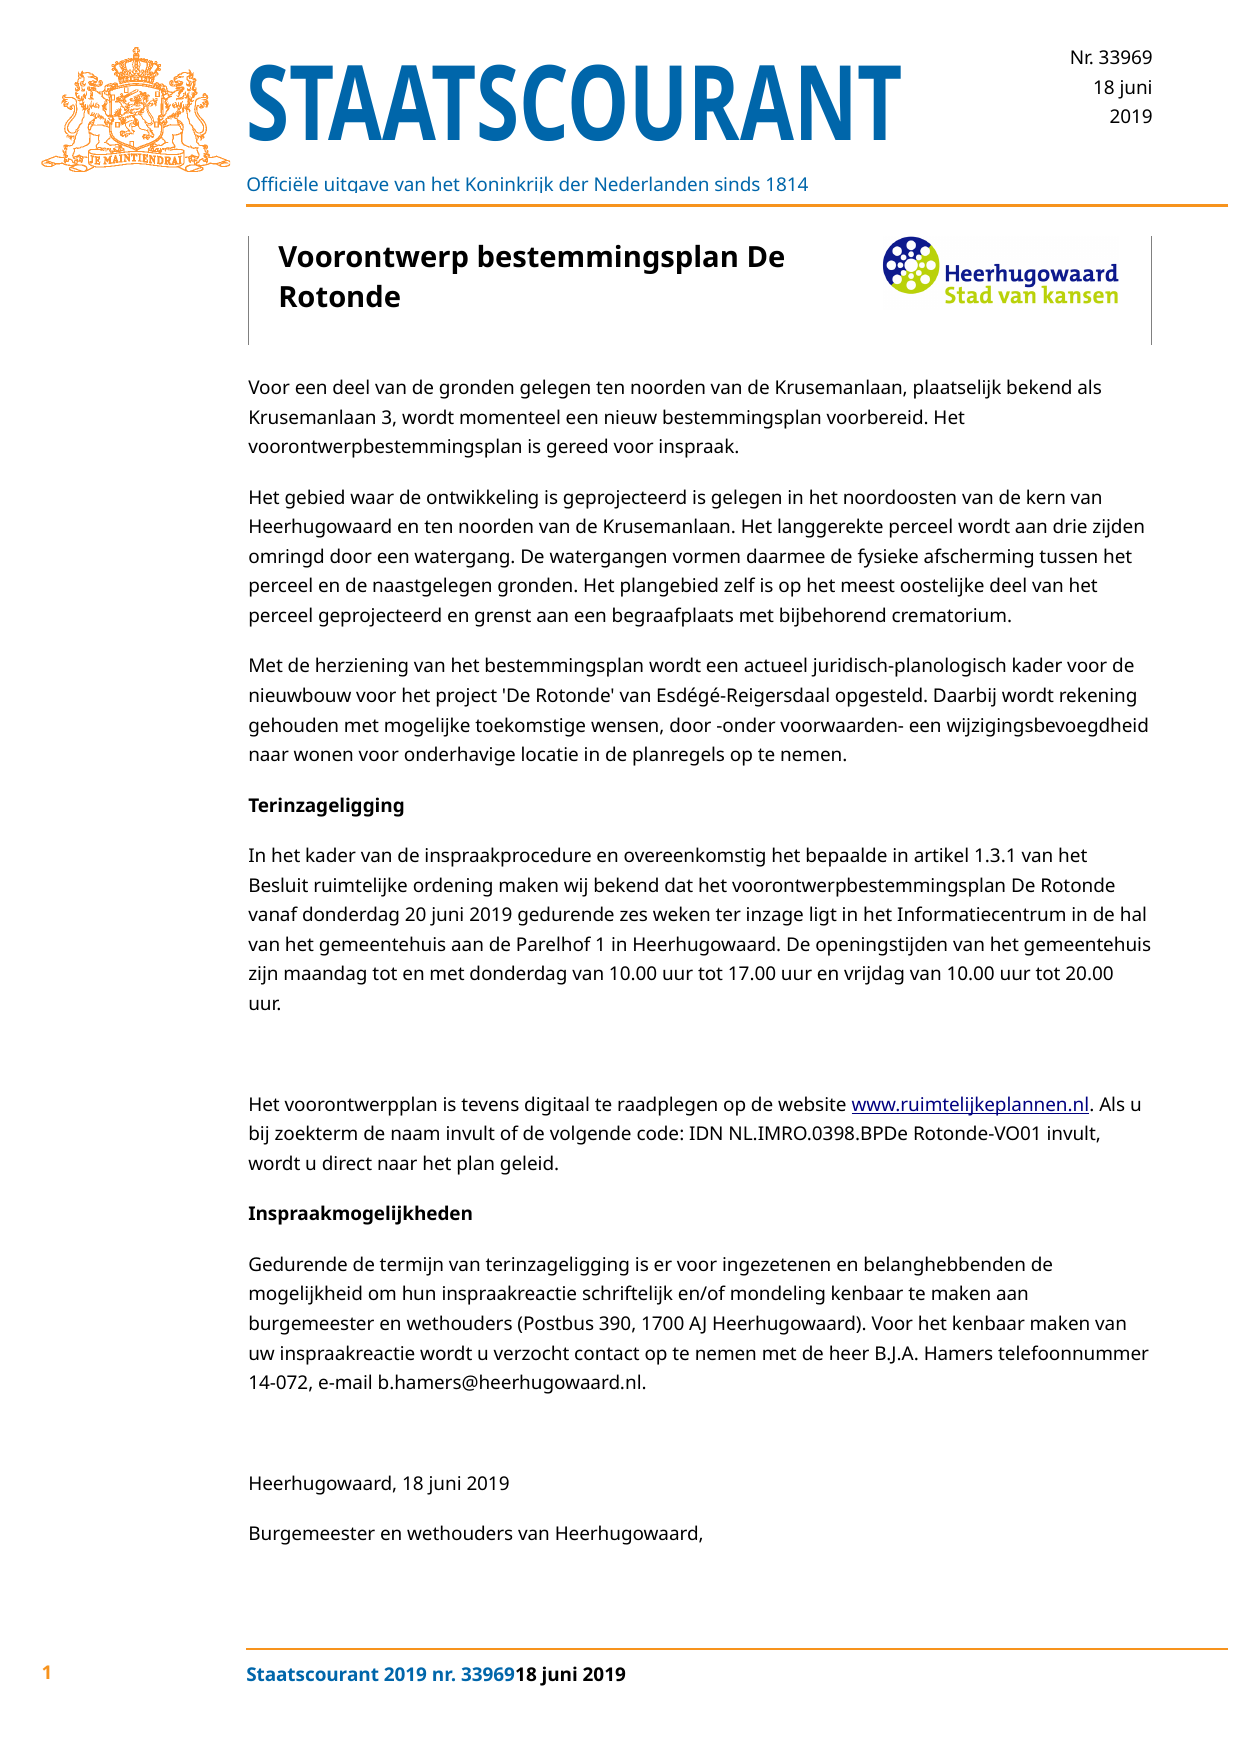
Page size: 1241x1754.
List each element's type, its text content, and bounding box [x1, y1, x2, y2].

text In het kader van de inspraakprocedure en overeenkomstig het bepaalde in artikel 1.3.1 van het Besluit ruimtelijke ordening maken wij bekend dat het voorontwerpbestemmingsplan De Rotonde vanaf donderdag 20 juni 2019 gedurende zes weken ter inzage ligt in het Informatiecentrum in de hal van het gemeentehuis aan de Parelhof 1 in Heerhugowaard. De openingstijden van het gemeentehuis zijn maandag tot en met donderdag van 10.00 uur tot 17.00 uur en vrijdag van 10.00 uur tot 20.00 uur. [248, 842, 1152, 1016]
text Gedurende de termijn van terinzageligging is er voor ingezetenen en belanghebbenden de mogelijkheid om hun inspraakreactie schriftelijk en/of mondeling kenbaar te maken aan burgemeester en wethouders (Postbus 390, 1700 AJ Heerhugowaard). Voor het kenbaar maken van uw inspraakreactie wordt u verzocht contact op te nemen met de heer B.J.A. Hamers telefoonnummer 14-072, e-mail b.hamers@heerhugowaard.nl. [248, 1251, 1152, 1395]
table_header [1119, 236, 1151, 309]
table_header Voorontwerp bestemmingsplan De Rotonde [249, 236, 850, 345]
text Burgemeester en wethouders van Heerhugowaard, [248, 1521, 1152, 1546]
picture [882, 236, 1119, 310]
text Voor een deel van de gronden gelegen ten noorden van de Krusemanlaan, plaatselijk bekend als Krusemanlaan 3, wordt momenteel een nieuw bestemmingsplan voorbereid. Het voorontwerpbestemmingsplan is gereed voor inspraak. [248, 374, 1152, 459]
text Heerhugowaard, 18 juni 2019 [248, 1470, 1152, 1496]
table_header [850, 236, 882, 309]
table_header [850, 310, 1151, 345]
text Het gebied waar de ontwikkeling is geprojecteerd is gelegen in het noordoosten van de kern van Heerhugowaard en ten noorden van de Krusemanlaan. Het langgerekte perceel wordt aan drie zijden omringd door een watergang. De watergangen vormen daarmee de fysieke afscherming tussen het perceel en de naastgelegen gronden. Het plangebied zelf is op het meest oostelijke deel van het perceel geprojecteerd en grenst aan een begraafplaats met bijbehorend crematorium. [248, 484, 1152, 628]
text Het voorontwerpplan is tevens digitaal te raadplegen op de website www.ruimtelijkeplannen.nl. Als u bij zoekterm de naam invult of de volgende code: IDN NL.IMRO.0398.BPDe Rotonde-VO01 invult, wordt u direct naar het plan geleid. [248, 1091, 1152, 1176]
text Terinzageligging [248, 792, 1152, 817]
text Inspraakmogelijkheden [248, 1201, 1152, 1226]
picture [41, 47, 231, 172]
text Met de herziening van het bestemmingsplan wordt een actueel juridisch-planologisch kader voor de nieuwbouw voor het project 'De Rotonde' van Esdégé-Reigersdaal opgesteld. Daarbij wordt rekening gehouden met mogelijke toekomstige wensen, door -onder voorwaarden- een wijzigingsbevoegdheid naar wonen voor onderhavige locatie in de planregels op te nemen. [248, 653, 1152, 767]
